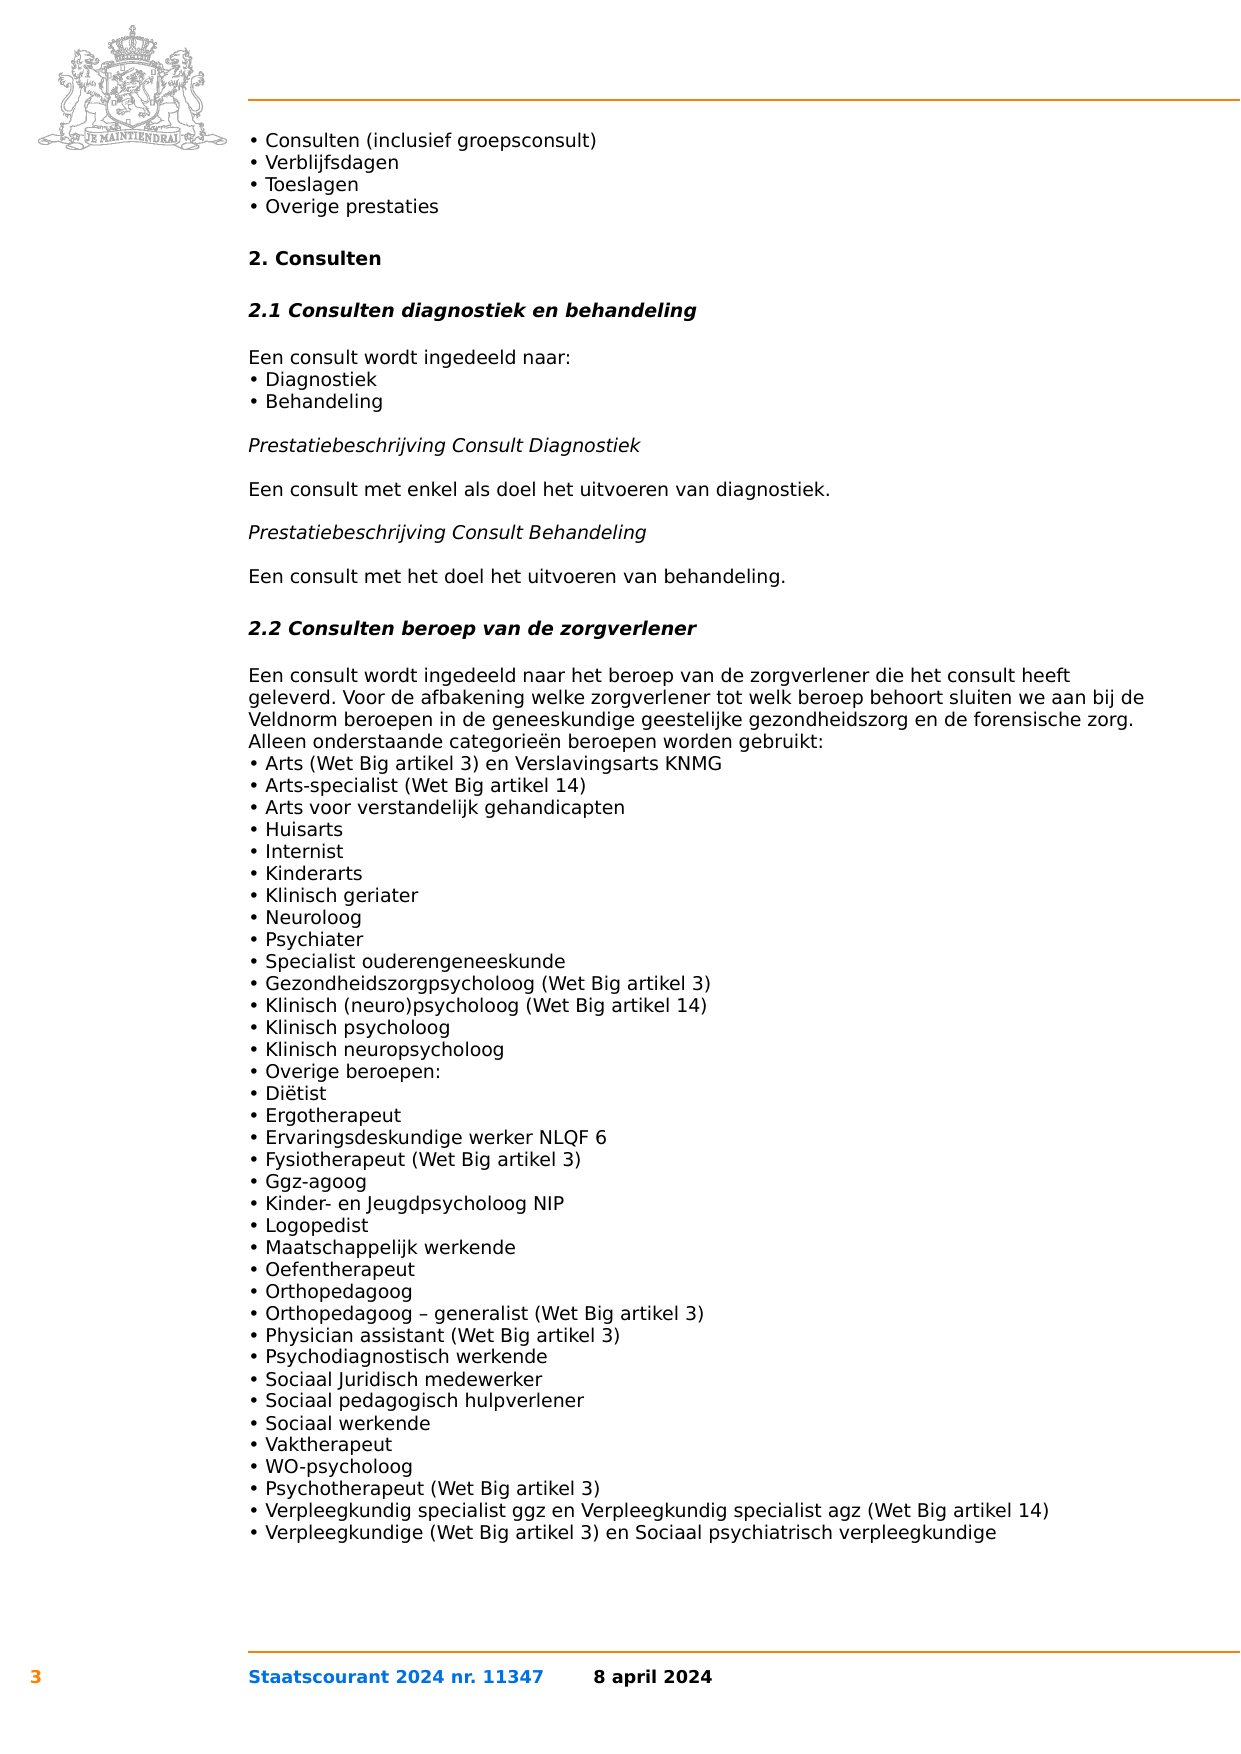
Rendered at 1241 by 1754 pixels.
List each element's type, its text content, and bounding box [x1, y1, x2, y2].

text • Verblijfsdagen [248, 152, 1163, 174]
text • Diëtist [248, 1083, 1163, 1105]
text • Vaktherapeut [248, 1434, 1163, 1456]
subtitle 2. Consulten [248, 248, 1163, 270]
text • Oefentherapeut [248, 1258, 1163, 1281]
text • Arts voor verstandelijk gehandicapten [248, 797, 1163, 819]
text • Orthopedagoog [248, 1281, 1163, 1302]
picture [38, 25, 227, 150]
text • Overige beroepen: [248, 1061, 1163, 1083]
text • Arts-specialist (Wet Big artikel 14) [248, 775, 1163, 797]
text • Gezondheidszorgpsycholoog (Wet Big artikel 3) [248, 973, 1163, 995]
text • Toeslagen [248, 174, 1163, 196]
text • Consulten (inclusief groepsconsult) [248, 130, 1163, 152]
text • Orthopedagoog – generalist (Wet Big artikel 3) [248, 1302, 1163, 1324]
text Een consult wordt ingedeeld naar: [248, 347, 1163, 369]
text • Klinisch geriater [248, 885, 1163, 907]
text • Ervaringsdeskundige werker NLQF 6 [248, 1127, 1163, 1149]
text • Klinisch neuropsycholoog [248, 1039, 1163, 1061]
text • Overige prestaties [248, 196, 1163, 218]
text • Ggz-agoog [248, 1171, 1163, 1193]
text • Physician assistant (Wet Big artikel 3) [248, 1324, 1163, 1346]
subtitle Prestatiebeschrijving Consult Diagnostiek [248, 434, 1163, 457]
text • Specialist ouderengeneeskunde [248, 951, 1163, 973]
text • Fysiotherapeut (Wet Big artikel 3) [248, 1149, 1163, 1171]
text • Psychodiagnostisch werkende [248, 1346, 1163, 1368]
text • Sociaal pedagogisch hulpverlener [248, 1390, 1163, 1412]
text • Internist [248, 841, 1163, 863]
subtitle Prestatiebeschrijving Consult Behandeling [248, 522, 1163, 544]
text • Huisarts [248, 819, 1163, 841]
text Een consult met het doel het uitvoeren van behandeling. [248, 566, 1163, 588]
text • Logopedist [248, 1214, 1163, 1237]
text • Ergotherapeut [248, 1105, 1163, 1127]
text • Klinisch psycholoog [248, 1017, 1163, 1039]
text • Verpleegkundige (Wet Big artikel 3) en Sociaal psychiatrisch verpleegkundige [248, 1522, 1163, 1544]
text • Maatschappelijk werkende [248, 1237, 1163, 1258]
text • Arts (Wet Big artikel 3) en Verslavingsarts KNMG [248, 753, 1163, 775]
text • Psychotherapeut (Wet Big artikel 3) [248, 1478, 1163, 1500]
text • Sociaal werkende [248, 1412, 1163, 1434]
text • Diagnostiek [248, 369, 1163, 391]
subtitle 2.2 Consulten beroep van de zorgverlener [248, 618, 1163, 640]
text • Sociaal Juridisch medewerker [248, 1368, 1163, 1390]
text • Behandeling [248, 391, 1163, 413]
text • Neuroloog [248, 907, 1163, 929]
text • Verpleegkundig specialist ggz en Verpleegkundig specialist agz (Wet Big artikel 14) [248, 1500, 1163, 1522]
text • Klinisch (neuro)psycholoog (Wet Big artikel 14) [248, 995, 1163, 1017]
text • Kinderarts [248, 863, 1163, 885]
text Een consult wordt ingedeeld naar het beroep van de zorgverlener die het consult heeft geleverd. Voor de afbakening welke zorgverlener tot welk beroep behoort sluiten we aan bij de Veldnorm beroepen in de geneeskundige geestelijke gezondheidszorg en de forensische zorg. Alleen onderstaande categorieën beroepen worden gebruikt: [248, 665, 1163, 753]
text Een consult met enkel als doel het uitvoeren van diagnostiek. [248, 478, 1163, 500]
text • Kinder- en Jeugdpsycholoog NIP [248, 1193, 1163, 1214]
subtitle 2.1 Consulten diagnostiek en behandeling [248, 300, 1163, 322]
text • Psychiater [248, 929, 1163, 951]
text • WO-psycholoog [248, 1456, 1163, 1478]
